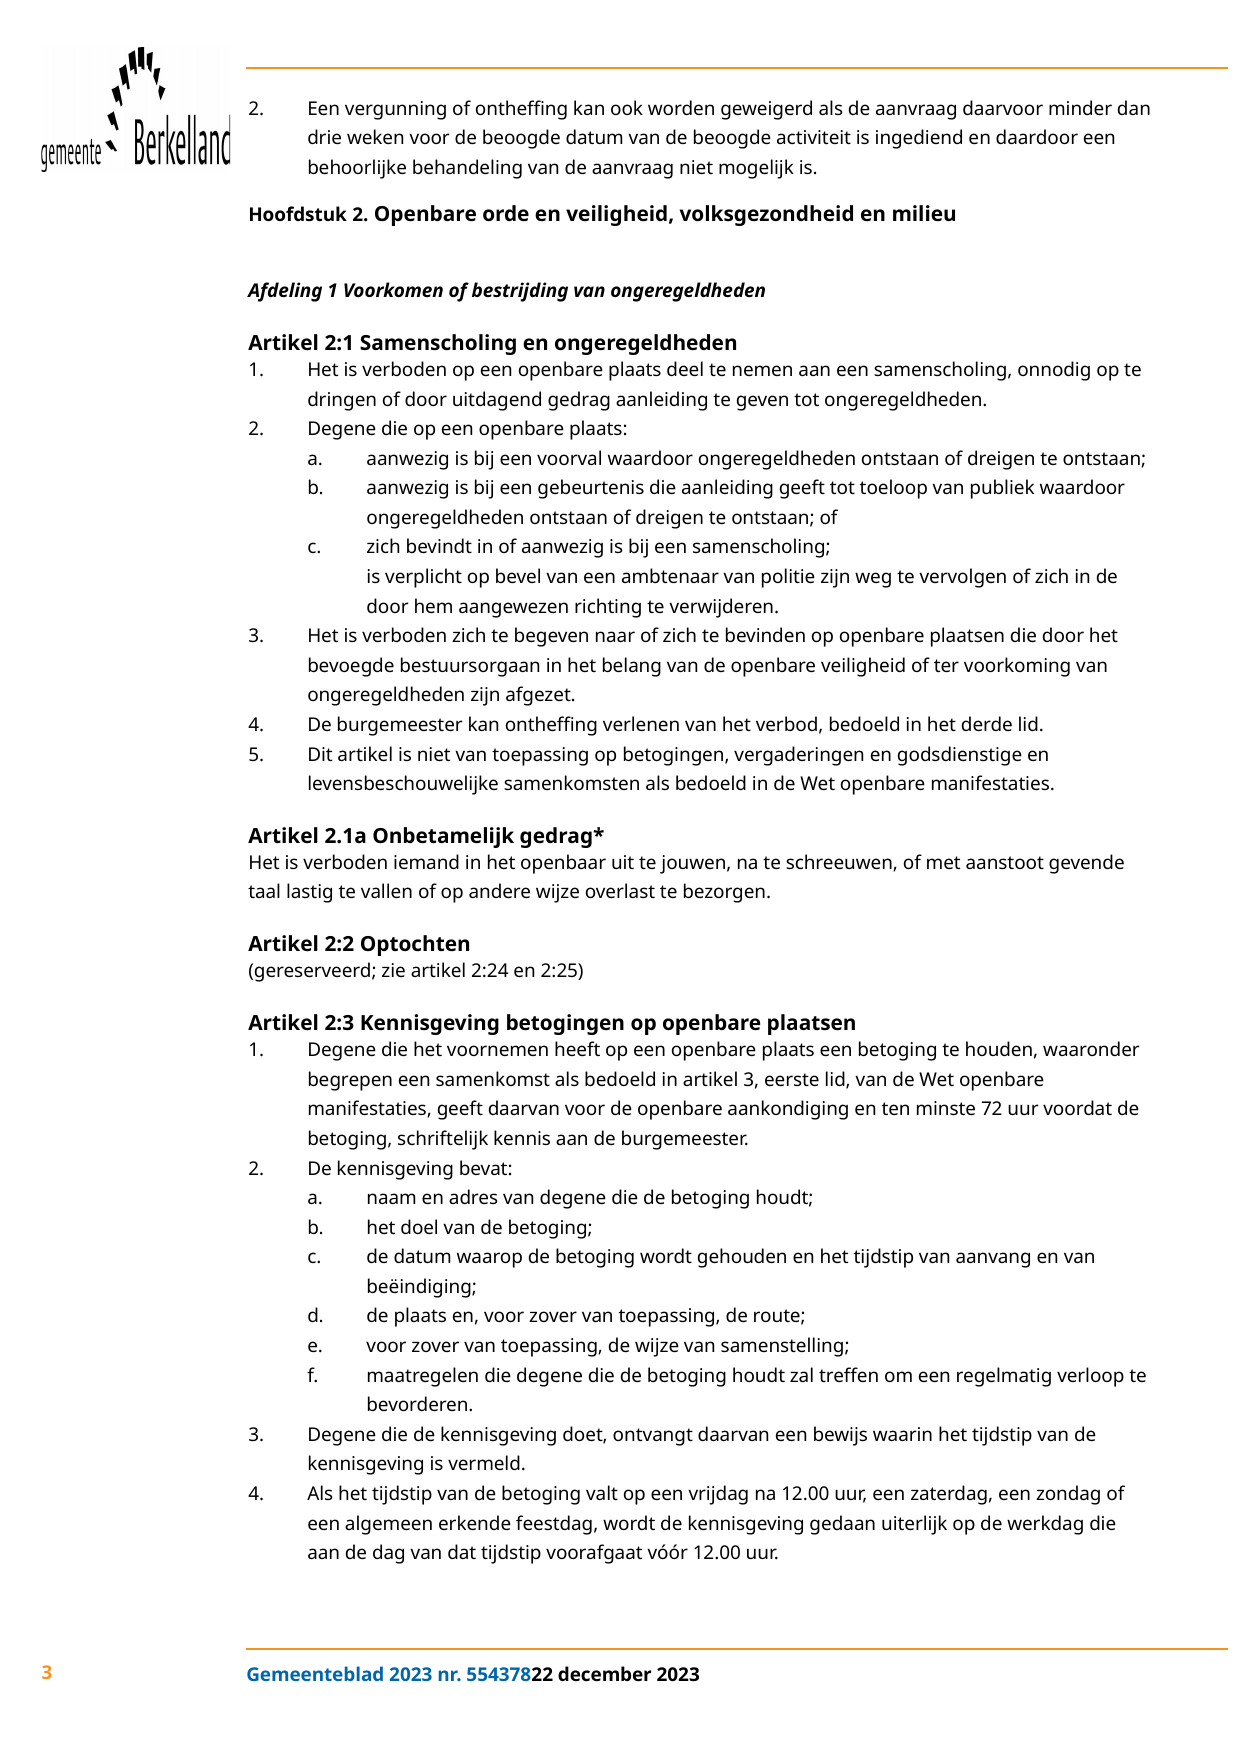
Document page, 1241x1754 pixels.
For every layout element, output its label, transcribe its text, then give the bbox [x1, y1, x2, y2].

text Hoofdstuk 2. Openbare orde en veiligheid, volksgezondheid en milieu [248, 199, 1152, 228]
list naam en adres van degene die de betoging houdt; [307, 1184, 1152, 1210]
list de plaats en, voor zover van toepassing, de route; [307, 1303, 1152, 1328]
text Artikel 2:1 Samenscholing en ongeregeldheden [248, 328, 1152, 356]
list is verplicht op bevel van een ambtenaar van politie zijn weg te vervolgen of zich in de door hem aangewezen richting te verwijderen. [307, 563, 1152, 618]
list aanwezig is bij een voorval waardoor ongeregeldheden ontstaan of dreigen te ontstaan; [307, 445, 1152, 471]
list de datum waarop de betoging wordt gehouden en het tijdstip van aanvang en van beëindiging; [307, 1243, 1152, 1299]
list aanwezig is bij een gebeurtenis die aanleiding geeft tot toeloop van publiek waardoor ongeregeldheden ontstaan of dreigen te ontstaan; of [307, 474, 1152, 530]
text (gereserveerd; zie artikel 2:24 en 2:25) [248, 958, 1152, 983]
text Artikel 2:2 Optochten [248, 929, 1152, 958]
text Artikel 2:3 Kennisgeving betogingen op openbare plaatsen [248, 1008, 1152, 1036]
list het doel van de betoging; [307, 1214, 1152, 1240]
list De burgemeester kan ontheffing verlenen van het verbod, bedoeld in het derde lid. [248, 711, 1152, 737]
list maatregelen die degene die de betoging houdt zal treffen om een regelmatig verloop te bevorderen. [307, 1362, 1152, 1417]
list Dit artikel is niet van toepassing op betogingen, vergaderingen en godsdienstige en levensbeschouwelijke samenkomsten als bedoeld in de Wet openbare manifestaties. [248, 741, 1152, 796]
list Degene die op een openbare plaats: [248, 415, 1152, 441]
list Als het tijdstip van de betoging valt op een vrijdag na 12.00 uur, een zaterdag, een zondag of een algemeen erkende feestdag, wordt de kennisgeving gedaan uiterlijk op de werkdag die aan de dag van dat tijdstip voorafgaat vóór 12.00 uur. [248, 1480, 1152, 1565]
picture [41, 47, 231, 172]
list Degene die het voornemen heeft op een openbare plaats een betoging te houden, waaronder begrepen een samenkomst als bedoeld in artikel 3, eerste lid, van de Wet openbare manifestaties, geeft daarvan voor de openbare aankondiging en ten minste 72 uur voordat de betoging, schriftelijk kennis aan de burgemeester. [248, 1036, 1152, 1151]
text Artikel 2.1a Onbetamelijk gedrag* [248, 821, 1152, 849]
list Een vergunning of ontheffing kan ook worden geweigerd als de aanvraag daarvoor minder dan drie weken voor de beoogde datum van de beoogde activiteit is ingediend en daardoor een behoorlijke behandeling van de aanvraag niet mogelijk is. [248, 95, 1152, 180]
list zich bevindt in of aanwezig is bij een samenscholing; [307, 534, 1152, 559]
text Afdeling 1 Voorkomen of bestrijding van ongeregeldheden [248, 277, 1152, 303]
list Het is verboden zich te begeven naar of zich te bevinden op openbare plaatsen die door het bevoegde bestuursorgaan in het belang van de openbare veiligheid of ter voorkoming van ongeregeldheden zijn afgezet. [248, 622, 1152, 707]
list Degene die de kennisgeving doet, ontvangt daarvan een bewijs waarin het tijdstip van de kennisgeving is vermeld. [248, 1421, 1152, 1476]
list De kennisgeving bevat: [248, 1155, 1152, 1181]
text Het is verboden iemand in het openbaar uit te jouwen, na te schreeuwen, of met aanstoot gevende taal lastig te vallen of op andere wijze overlast te bezorgen. [248, 849, 1152, 904]
list Het is verboden op een openbare plaats deel te nemen aan een samenscholing, onnodig op te dringen of door uitdagend gedrag aanleiding te geven tot ongeregeldheden. [248, 356, 1152, 411]
list voor zover van toepassing, de wijze van samenstelling; [307, 1332, 1152, 1358]
